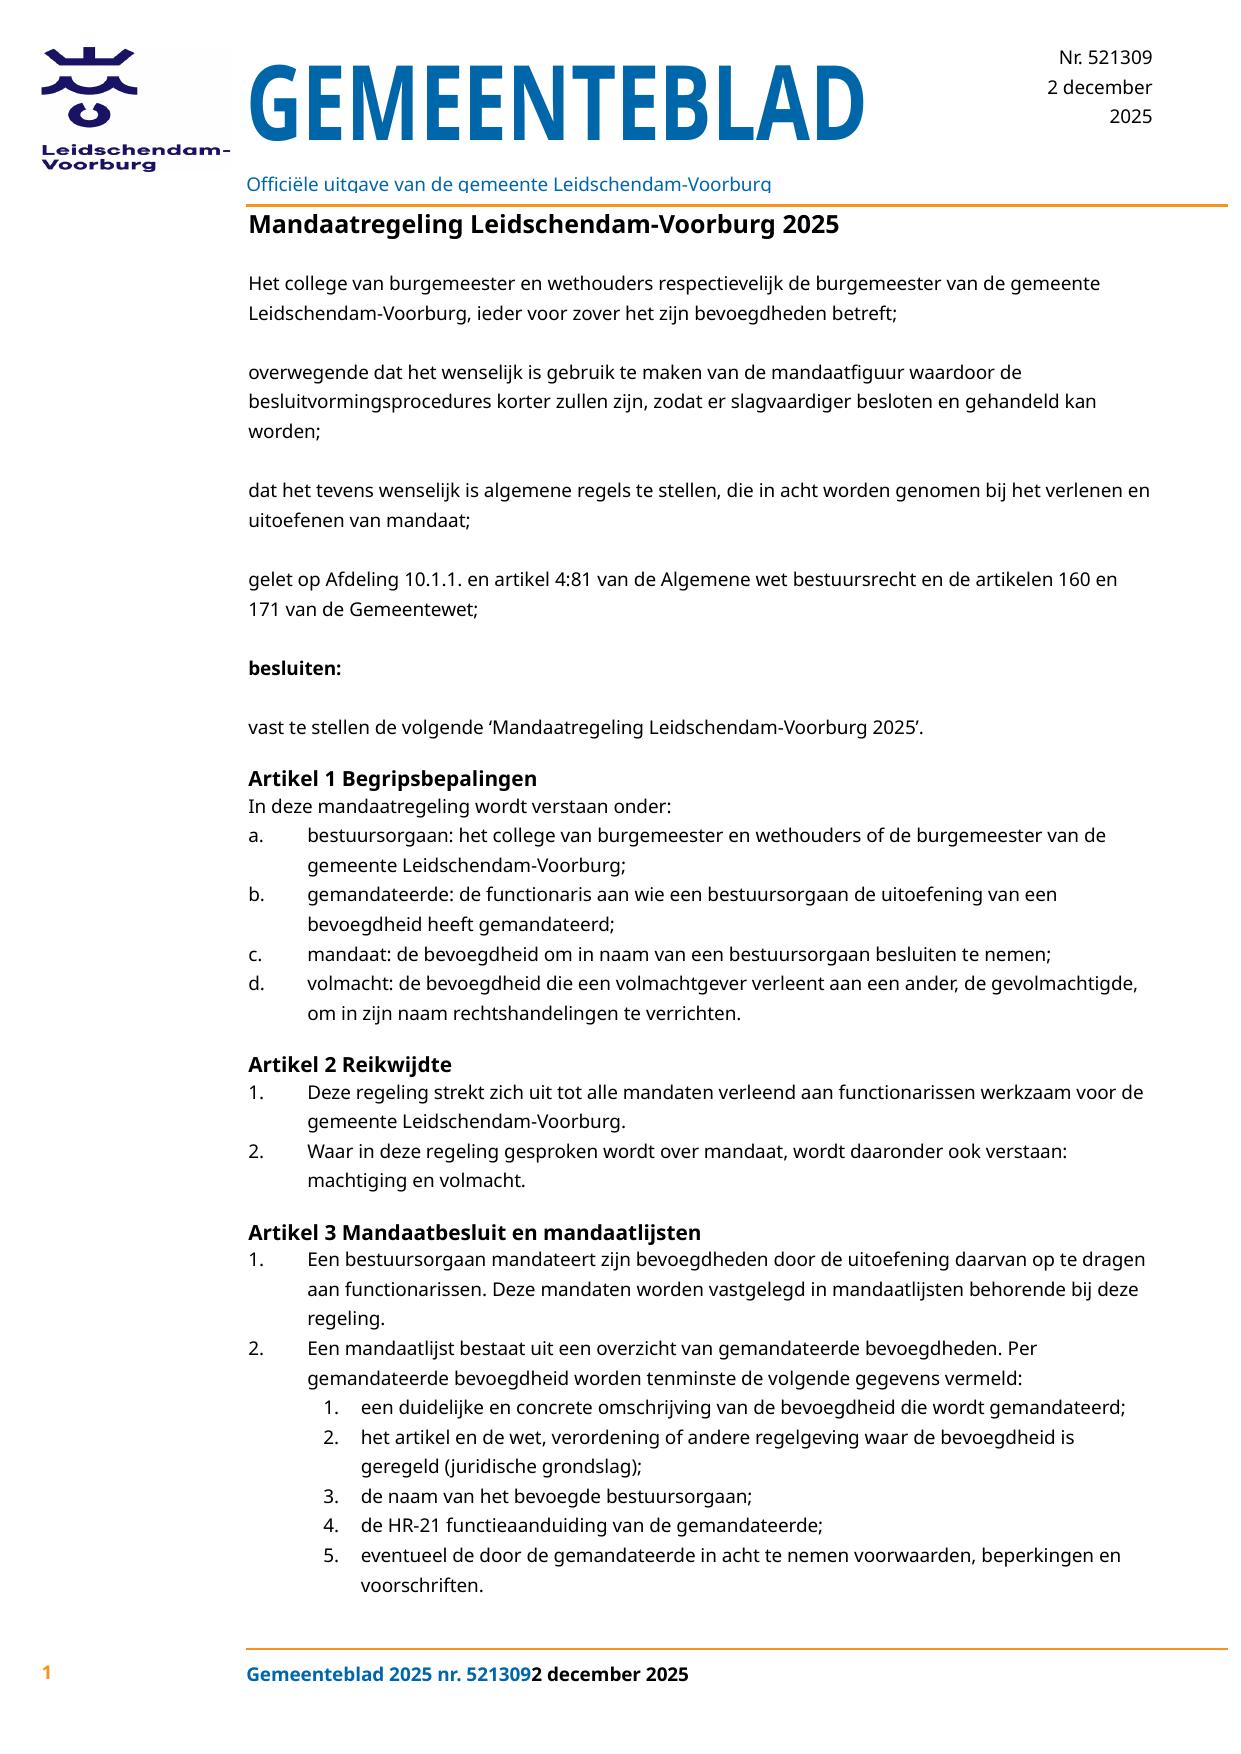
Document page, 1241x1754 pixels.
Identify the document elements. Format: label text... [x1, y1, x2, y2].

text Het college van burgemeester en wethouders respectievelijk de burgemeester van de gemeente Leidschendam-Voorburg, ieder voor zover het zijn bevoegdheden betreft; [248, 270, 1152, 326]
picture [41, 47, 231, 172]
list Waar in deze regeling gesproken wordt over mandaat, wordt daaronder ook verstaan: machtiging en volmacht. [248, 1138, 1152, 1193]
list het artikel en de wet, verordening of andere regelgeving waar de bevoegdheid is geregeld (juridische grondslag); [323, 1424, 1152, 1479]
text overwegende dat het wenselijk is gebruik te maken van de mandaatfiguur waardoor de besluitvormingsprocedures korter zullen zijn, zodat er slagvaardiger besloten en gehandeld kan worden; [248, 359, 1152, 444]
list een duidelijke en concrete omschrijving van de bevoegdheid die wordt gemandateerd; [323, 1394, 1152, 1420]
list de naam van het bevoegde bestuursorgaan; [323, 1483, 1152, 1509]
list eventueel de door de gemandateerde in acht te nemen voorwaarden, beperkingen en voorschriften. [323, 1542, 1152, 1598]
text besluiten: [248, 655, 1152, 681]
text Artikel 3 Mandaatbesluit en mandaatlijsten [248, 1218, 1152, 1246]
list Een mandaatlijst bestaat uit een overzicht van gemandateerde bevoegdheden. Per gemandateerde bevoegdheid worden tenminste de volgende gegevens vermeld: [248, 1335, 1152, 1391]
text vast te stellen de volgende ‘Mandaatregeling Leidschendam-Voorburg 2025’. [248, 714, 1152, 740]
list mandaat: de bevoegdheid om in naam van een bestuursorgaan besluiten te nemen; [248, 941, 1152, 967]
text gelet op Afdeling 10.1.1. en artikel 4:81 van de Algemene wet bestuursrecht en de artikelen 160 en 171 van de Gemeentewet; [248, 566, 1152, 621]
text In deze mandaatregeling wordt verstaan onder: [248, 793, 1152, 819]
list Deze regeling strekt zich uit tot alle mandaten verleend aan functionarissen werkzaam voor de gemeente Leidschendam-Voorburg. [248, 1079, 1152, 1134]
list bestuursorgaan: het college van burgemeester en wethouders of de burgemeester van de gemeente Leidschendam-Voorburg; [248, 822, 1152, 878]
text Artikel 2 Reikwijdte [248, 1050, 1152, 1079]
text dat het tevens wenselijk is algemene regels te stellen, die in acht worden genomen bij het verlenen en uitoefenen van mandaat; [248, 477, 1152, 533]
text Mandaatregeling Leidschendam-Voorburg 2025 [248, 207, 1152, 241]
list Een bestuursorgaan mandateert zijn bevoegdheden door de uitoefening daarvan op te dragen aan functionarissen. Deze mandaten worden vastgelegd in mandaatlijsten behorende bij deze regeling. [248, 1246, 1152, 1331]
text Artikel 1 Begripsbepalingen [248, 764, 1152, 793]
list gemandateerde: de functionaris aan wie een bestuursorgaan de uitoefening van een bevoegdheid heeft gemandateerd; [248, 882, 1152, 937]
list de HR-21 functieaanduiding van de gemandateerde; [323, 1513, 1152, 1538]
list volmacht: de bevoegdheid die een volmachtgever verleent aan een ander, de gevolmachtigde, om in zijn naam rechtshandelingen te verrichten. [248, 970, 1152, 1026]
